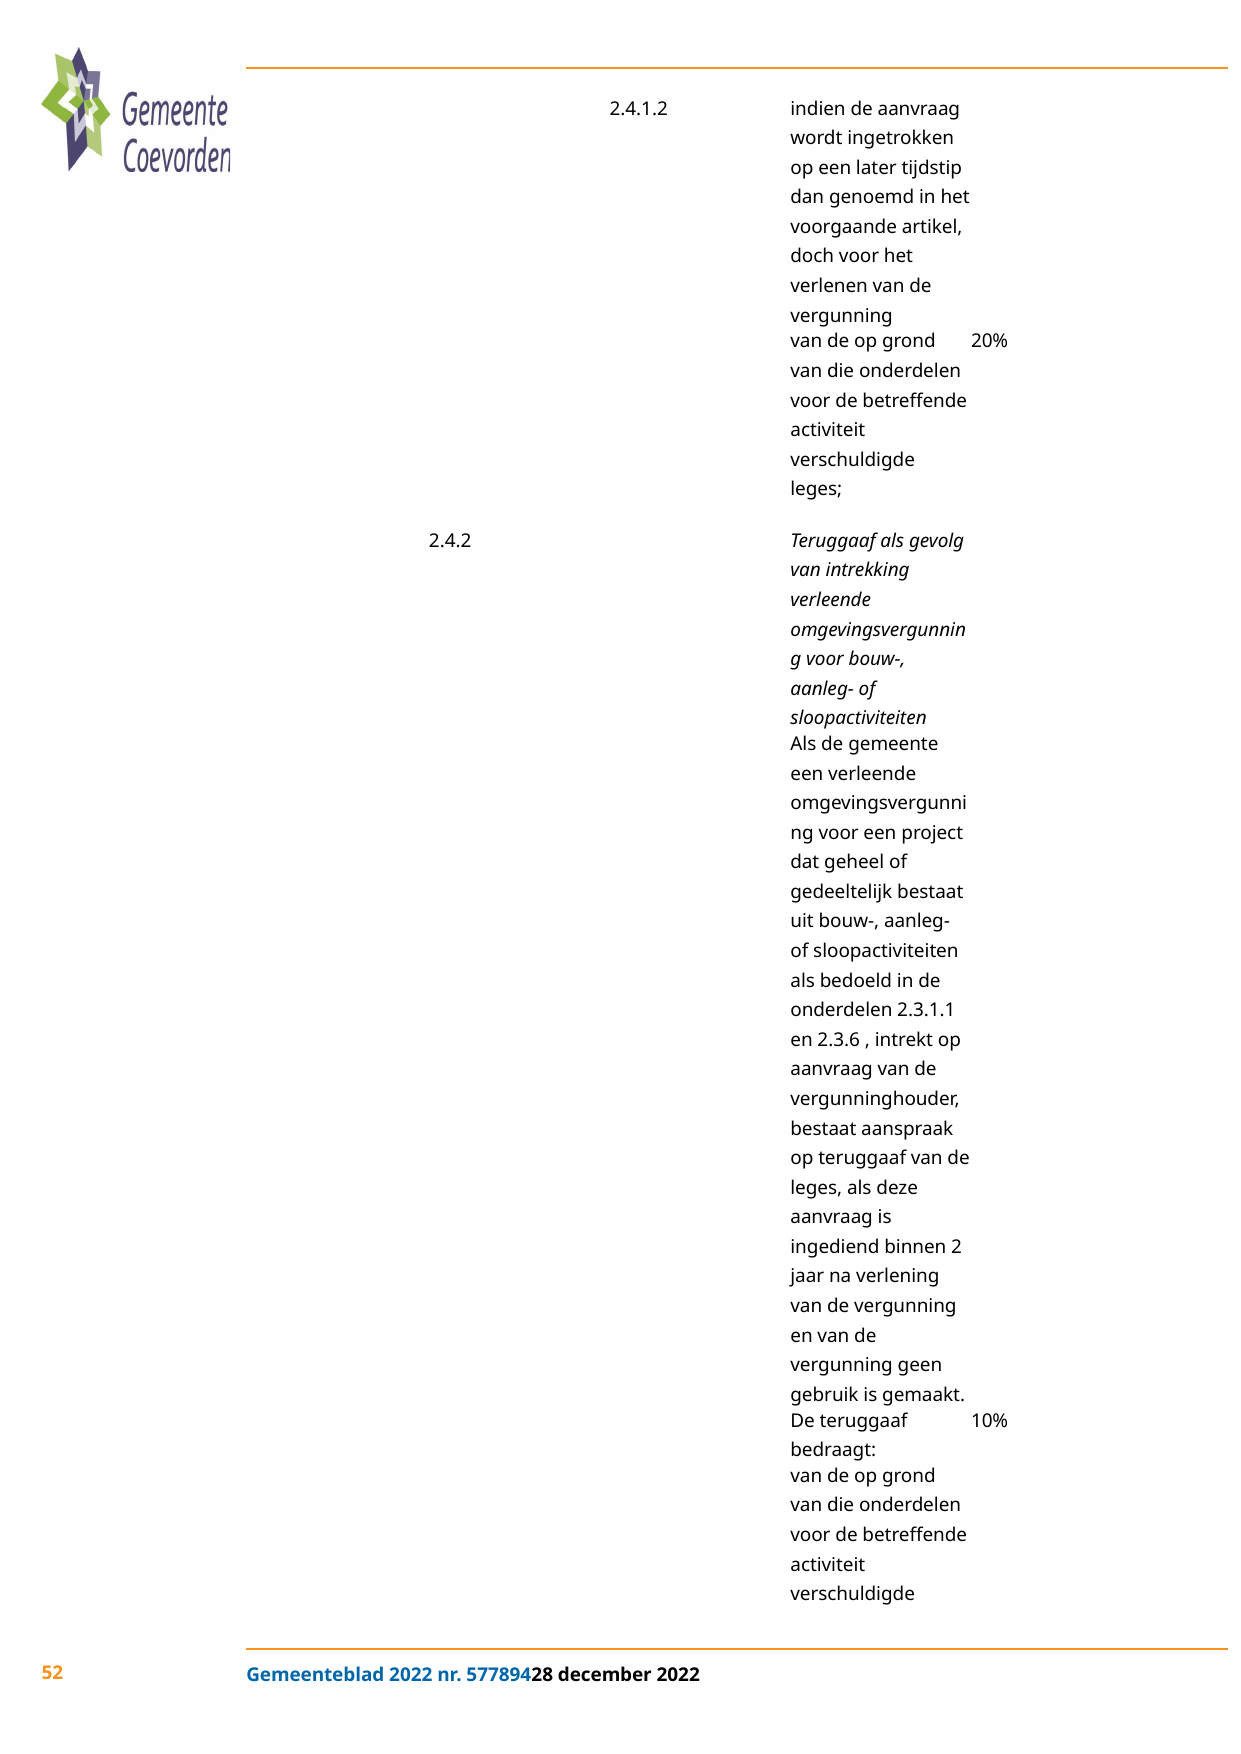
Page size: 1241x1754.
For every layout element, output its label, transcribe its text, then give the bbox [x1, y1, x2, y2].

table_cell van de op grond van die onderdelen voor de betreffende activiteit verschuldigde [790, 1462, 971, 1606]
table_cell [609, 1462, 790, 1606]
table_cell [248, 1462, 429, 1606]
table_cell [248, 1407, 429, 1462]
table_cell [609, 328, 790, 501]
table_cell [609, 501, 790, 527]
table_cell [609, 1407, 790, 1462]
table_cell [248, 527, 429, 730]
table_cell [429, 730, 609, 1407]
table_cell [248, 730, 429, 1407]
table_cell De teruggaaf bedraagt: [790, 1407, 971, 1462]
picture [41, 47, 231, 172]
table_cell indien de aanvraag wordt ingetrokken op een later tijdstip dan genoemd in het voorgaande artikel, doch voor het verlenen van de vergunning [790, 95, 971, 328]
table_cell Teruggaaf als gevolg van intrekking verleende omgevingsvergunning voor bouw-, aanleg- of sloopactiviteiten [790, 527, 971, 730]
table_cell Als de gemeente een verleende omgevingsvergunning voor een project dat geheel of gedeeltelijk bestaat uit bouw-, aanleg- of sloopactiviteiten als bedoeld in de onderdelen 2.3.1.1 en 2.3.6 , intrekt op aanvraag van de vergunninghouder, bestaat aanspraak op teruggaaf van de leges, als deze aanvraag is ingediend binnen 2 jaar na verlening van de vergunning en van de vergunning geen gebruik is gemaakt. [790, 730, 971, 1407]
table_cell [971, 501, 1152, 527]
table_cell [248, 328, 429, 501]
table_cell [971, 730, 1152, 1407]
table_cell 2.4.2 [429, 527, 609, 730]
table_cell 10% [971, 1407, 1152, 1462]
table_cell [971, 1462, 1152, 1606]
table_cell [609, 527, 790, 730]
table_cell [429, 328, 609, 501]
table_cell 20% [971, 328, 1152, 501]
table_cell [971, 95, 1152, 328]
table_cell [429, 1407, 609, 1462]
table_cell [609, 730, 790, 1407]
table_cell [248, 501, 429, 527]
table_cell [429, 1462, 609, 1606]
table_cell [971, 527, 1152, 730]
table_cell [790, 501, 971, 527]
table_cell [429, 501, 609, 527]
table_cell [248, 95, 429, 328]
table_cell van de op grond van die onderdelen voor de betreffende activiteit verschuldigde leges; [790, 328, 971, 501]
table_cell 2.4.1.2 [609, 95, 790, 328]
table_cell [429, 95, 609, 328]
